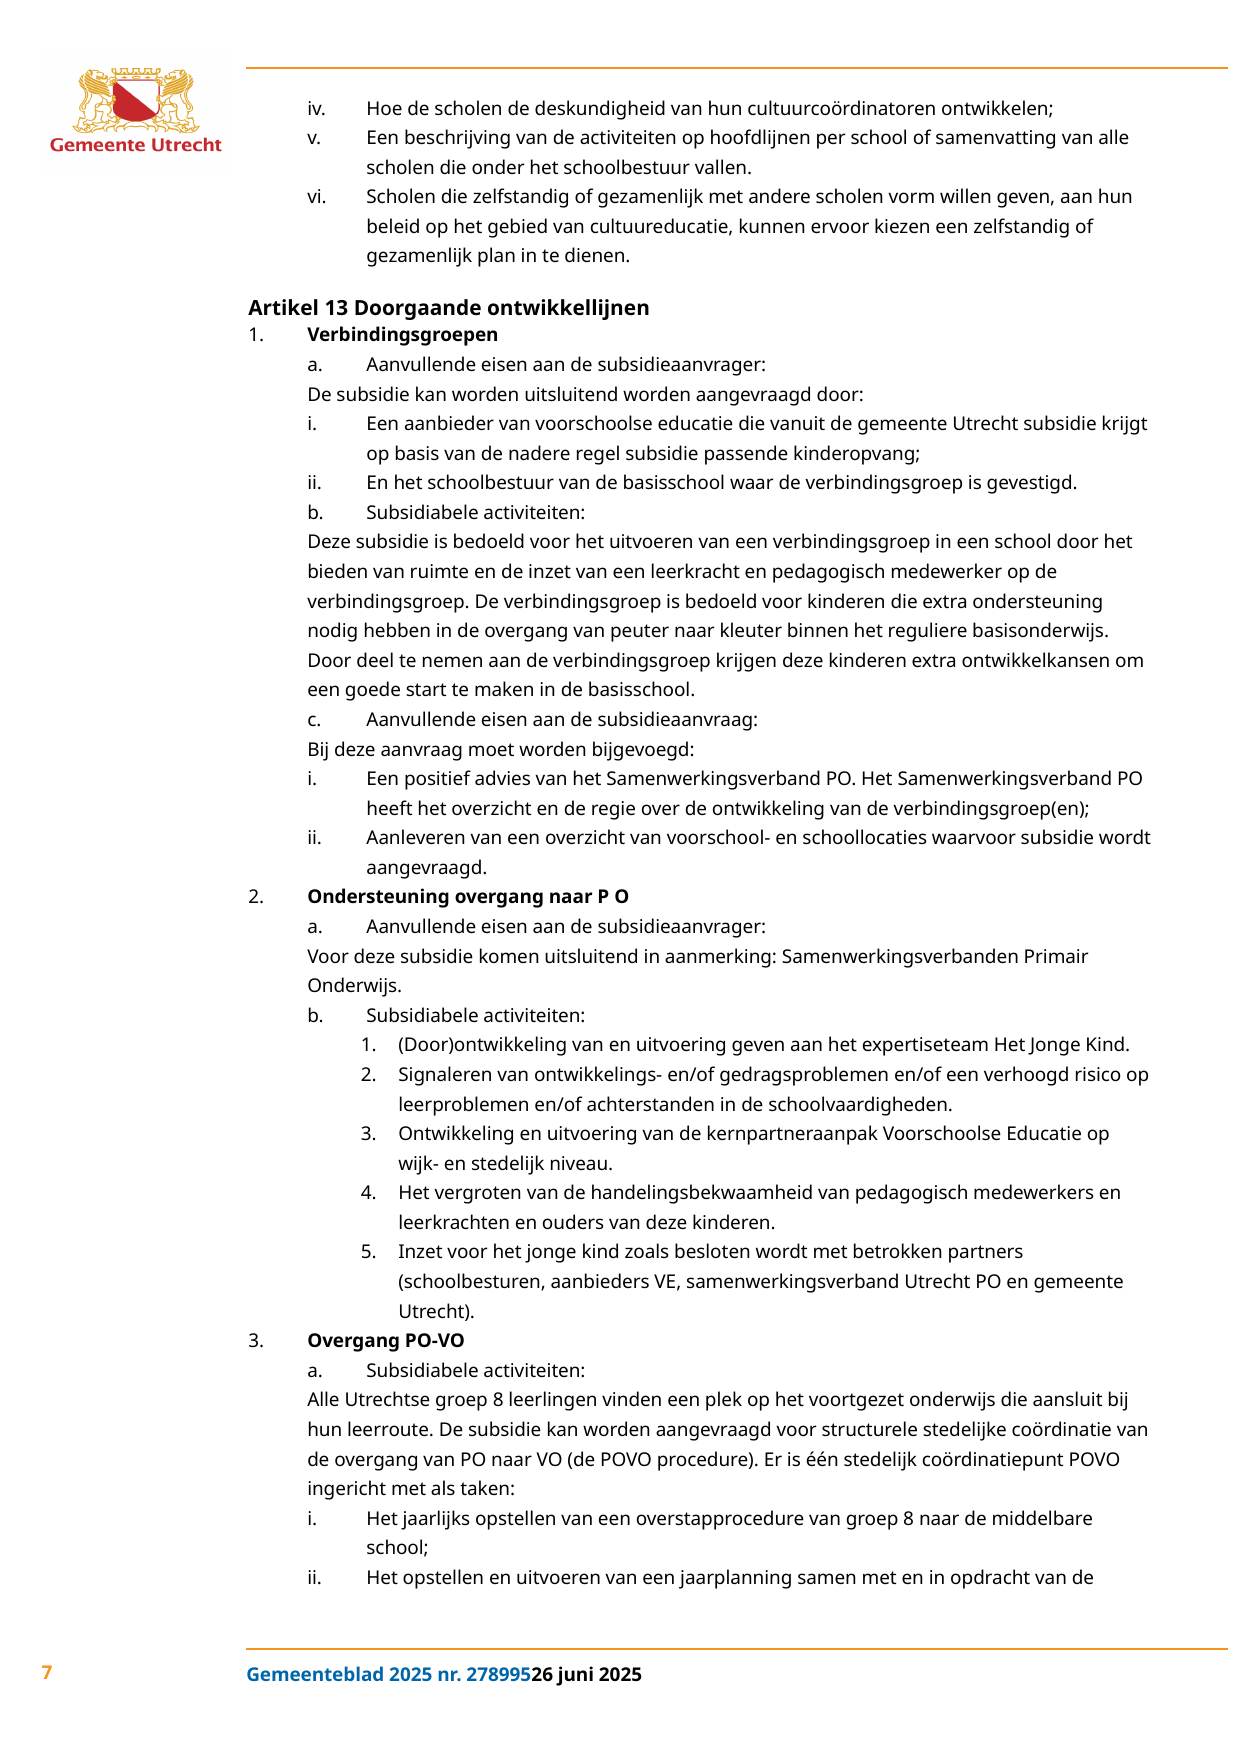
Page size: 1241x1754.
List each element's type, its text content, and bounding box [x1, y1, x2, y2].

list Scholen die zelfstandig of gezamenlijk met andere scholen vorm willen geven, aan hun beleid op het gebied van cultuureducatie, kunnen ervoor kiezen een zelfstandig of gezamenlijk plan in te dienen. [307, 183, 1152, 268]
list Aanvullende eisen aan de subsidieaanvraag: [307, 706, 1152, 732]
list Overgang PO-VO [248, 1327, 1152, 1353]
list Een positief advies van het Samenwerkingsverband PO. Het Samenwerkingsverband PO heeft het overzicht en de regie over de ontwikkeling van de verbindingsgroep(en); [307, 765, 1152, 821]
list Alle Utrechtse groep 8 leerlingen vinden een plek op het voortgezet onderwijs die aansluit bij hun leerroute. De subsidie kan worden aangevraagd voor structurele stedelijke coördinatie van de overgang van PO naar VO (de POVO procedure). Er is één stedelijk coördinatiepunt POVO ingericht met als taken: [248, 1387, 1152, 1501]
list Ontwikkeling en uitvoering van de kernpartneraanpak Voorschoolse Educatie op wijk- en stedelijk niveau. [361, 1120, 1152, 1176]
list En het schoolbestuur van de basisschool waar de verbindingsgroep is gevestigd. [307, 469, 1152, 495]
list Het opstellen en uitvoeren van een jaarplanning samen met en in opdracht van de [307, 1564, 1152, 1590]
list Voor deze subsidie komen uitsluitend in aanmerking: Samenwerkingsverbanden Primair Onderwijs. [248, 943, 1152, 998]
list Subsidiabele activiteiten: [307, 1357, 1152, 1383]
list (Door)ontwikkeling van en uitvoering geven aan het expertiseteam Het Jonge Kind. [361, 1032, 1152, 1057]
list Aanvullende eisen aan de subsidieaanvrager: [307, 351, 1152, 377]
list Het vergroten van de handelingsbekwaamheid van pedagogisch medewerkers en leerkrachten en ouders van deze kinderen. [361, 1179, 1152, 1235]
list Aanvullende eisen aan de subsidieaanvrager: [307, 913, 1152, 939]
list Verbindingsgroepen [248, 322, 1152, 347]
list Hoe de scholen de deskundigheid van hun cultuurcoördinatoren ontwikkelen; [307, 95, 1152, 121]
list Het jaarlijks opstellen van een overstapprocedure van groep 8 naar de middelbare school; [307, 1505, 1152, 1560]
list Bij deze aanvraag moet worden bijgevoegd: [248, 736, 1152, 761]
list Aanleveren van een overzicht van voorschool- en schoollocaties waarvoor subsidie wordt aangevraagd. [307, 824, 1152, 880]
list Subsidiabele activiteiten: [307, 1002, 1152, 1028]
picture [41, 47, 231, 172]
list Ondersteuning overgang naar P O [248, 884, 1152, 909]
list Signaleren van ontwikkelings- en/of gedragsproblemen en/of een verhoogd risico op leerproblemen en/of achterstanden in de schoolvaardigheden. [361, 1061, 1152, 1116]
list Een aanbieder van voorschoolse educatie die vanuit de gemeente Utrecht subsidie krijgt op basis van de nadere regel subsidie passende kinderopvang; [307, 410, 1152, 466]
list Subsidiabele activiteiten: [307, 499, 1152, 525]
list De subsidie kan worden uitsluitend worden aangevraagd door: [248, 381, 1152, 406]
list Deze subsidie is bedoeld voor het uitvoeren van een verbindingsgroep in een school door het bieden van ruimte en de inzet van een leerkracht en pedagogisch medewerker op de verbindingsgroep. De verbindingsgroep is bedoeld voor kinderen die extra ondersteuning nodig hebben in de overgang van peuter naar kleuter binnen het reguliere basisonderwijs. Door deel te nemen aan de verbindingsgroep krijgen deze kinderen extra ontwikkelkansen om een goede start te maken in de basisschool. [248, 529, 1152, 702]
list Inzet voor het jonge kind zoals besloten wordt met betrokken partners (schoolbesturen, aanbieders VE, samenwerkingsverband Utrecht PO en gemeente Utrecht). [361, 1239, 1152, 1323]
list Een beschrijving van de activiteiten op hoofdlijnen per school of samenvatting van alle scholen die onder het schoolbestuur vallen. [307, 124, 1152, 180]
text Artikel 13 Doorgaande ontwikkellijnen [248, 293, 1152, 322]
